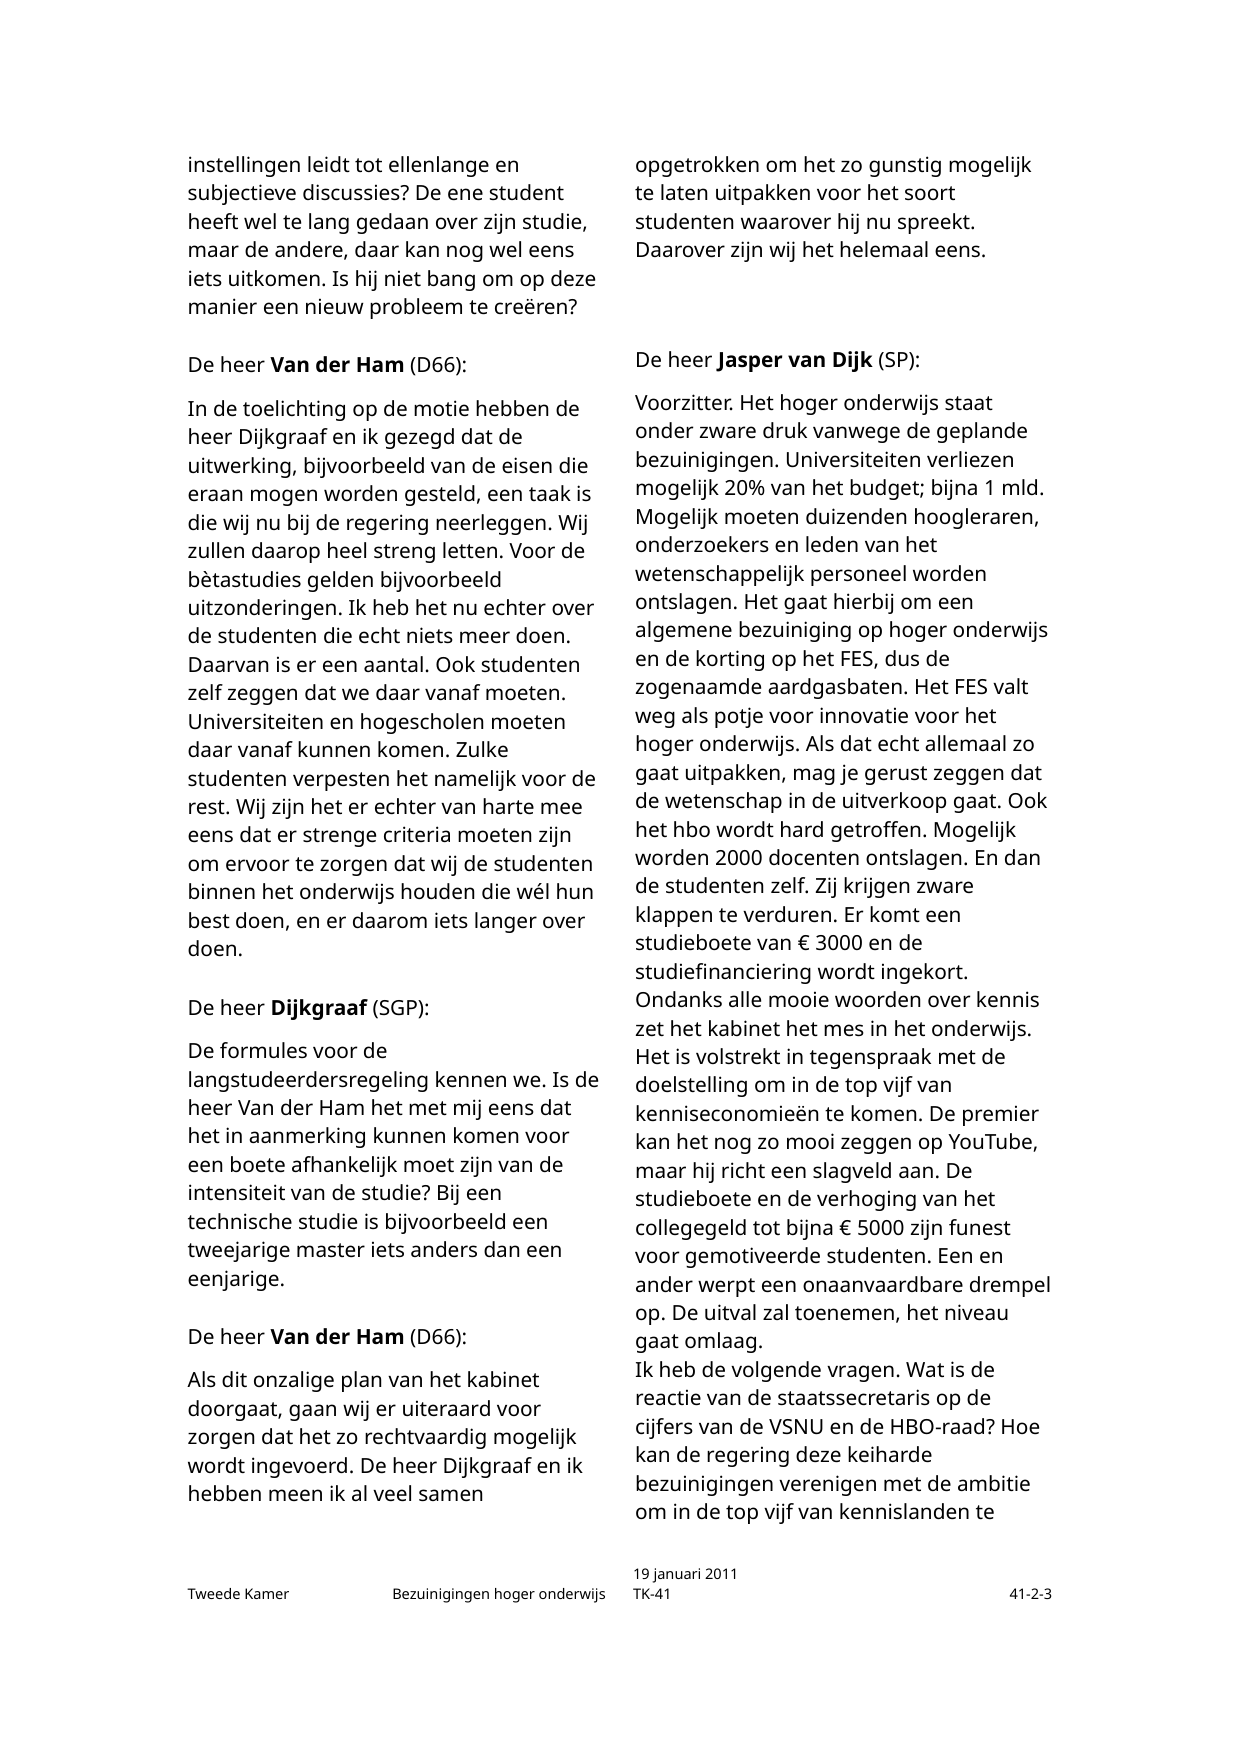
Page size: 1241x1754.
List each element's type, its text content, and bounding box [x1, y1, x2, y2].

text De heer Van der Ham (D66): [187, 1322, 605, 1351]
text instellingen leidt tot ellenlange en subjectieve discussies? De ene student heeft wel te lang gedaan over zijn studie, maar de andere, daar kan nog wel eens iets uitkomen. Is hij niet bang om op deze manier een nieuw probleem te creëren? [187, 150, 605, 321]
text  [635, 294, 1053, 322]
text De heer Jasper van Dijk (SP): [635, 345, 1053, 373]
text In de toelichting op de motie hebben de heer Dijkgraaf en ik gezegd dat de uitwerking, bijvoorbeeld van de eisen die eraan mogen worden gesteld, een taak is die wij nu bij de regering neerleggen. Wij zullen daarop heel streng letten. Voor de bètastudies gelden bijvoorbeeld uitzonderingen. Ik heb het nu echter over de studenten die echt niets meer doen. Daarvan is er een aantal. Ook studenten zelf zeggen dat we daar vanaf moeten. Universiteiten en hogescholen moeten daar vanaf kunnen komen. Zulke studenten verpesten het namelijk voor de rest. Wij zijn het er echter van harte mee eens dat er strenge criteria moeten zijn om ervoor te zorgen dat wij de studenten binnen het onderwijs houden die wél hun best doen, en er daarom iets langer over doen. [187, 394, 605, 963]
text Ik heb de volgende vragen. Wat is de reactie van de staatssecretaris op de cijfers van de VSNU en de HBO-raad? Hoe kan de regering deze keiharde bezuinigingen verenigen met de ambitie om in de top vijf van kennislanden te [635, 1355, 1053, 1526]
text Voorzitter. Het hoger onderwijs staat onder zware druk vanwege de geplande bezuinigingen. Universiteiten verliezen mogelijk 20% van het budget; bijna 1 mld. Mogelijk moeten duizenden hoogleraren, onderzoekers en leden van het wetenschappelijk personeel worden ontslagen. Het gaat hierbij om een algemene bezuiniging op hoger onderwijs en de korting op het FES, dus de zogenaamde aardgasbaten. Het FES valt weg als potje voor innovatie voor het hoger onderwijs. Als dat echt allemaal zo gaat uitpakken, mag je gerust zeggen dat de wetenschap in de uitverkoop gaat. Ook het hbo wordt hard getroffen. Mogelijk worden 2000 docenten ontslagen. En dan de studenten zelf. Zij krijgen zware klappen te verduren. Er komt een studieboete van € 3000 en de studiefinanciering wordt ingekort. Ondanks alle mooie woorden over kennis zet het kabinet het mes in het onderwijs. Het is volstrekt in tegenspraak met de doelstelling om in de top vijf van kenniseconomieën te komen. De premier kan het nog zo mooi zeggen op YouTube, maar hij richt een slagveld aan. De studieboete en de verhoging van het collegegeld tot bijna € 5000 zijn funest voor gemotiveerde studenten. Een en ander werpt een onaanvaardbare drempel op. De uitval zal toenemen, het niveau gaat omlaag. [635, 388, 1053, 1355]
text opgetrokken om het zo gunstig mogelijk te laten uitpakken voor het soort studenten waarover hij nu spreekt. Daarover zijn wij het helemaal eens. [635, 150, 1053, 264]
text Als dit onzalige plan van het kabinet doorgaat, gaan wij er uiteraard voor zorgen dat het zo rechtvaardig mogelijk wordt ingevoerd. De heer Dijkgraaf en ik hebben meen ik al veel samen [187, 1366, 605, 1508]
text De heer Van der Ham (D66): [187, 351, 605, 379]
text De formules voor de langstudeerdersregeling kennen we. Is de heer Van der Ham het met mij eens dat het in aanmerking kunnen komen voor een boete afhankelijk moet zijn van de intensiteit van de studie? Bij een technische studie is bijvoorbeeld een tweejarige master iets anders dan een eenjarige. [187, 1036, 605, 1292]
text De heer Dijkgraaf (SGP): [187, 993, 605, 1021]
